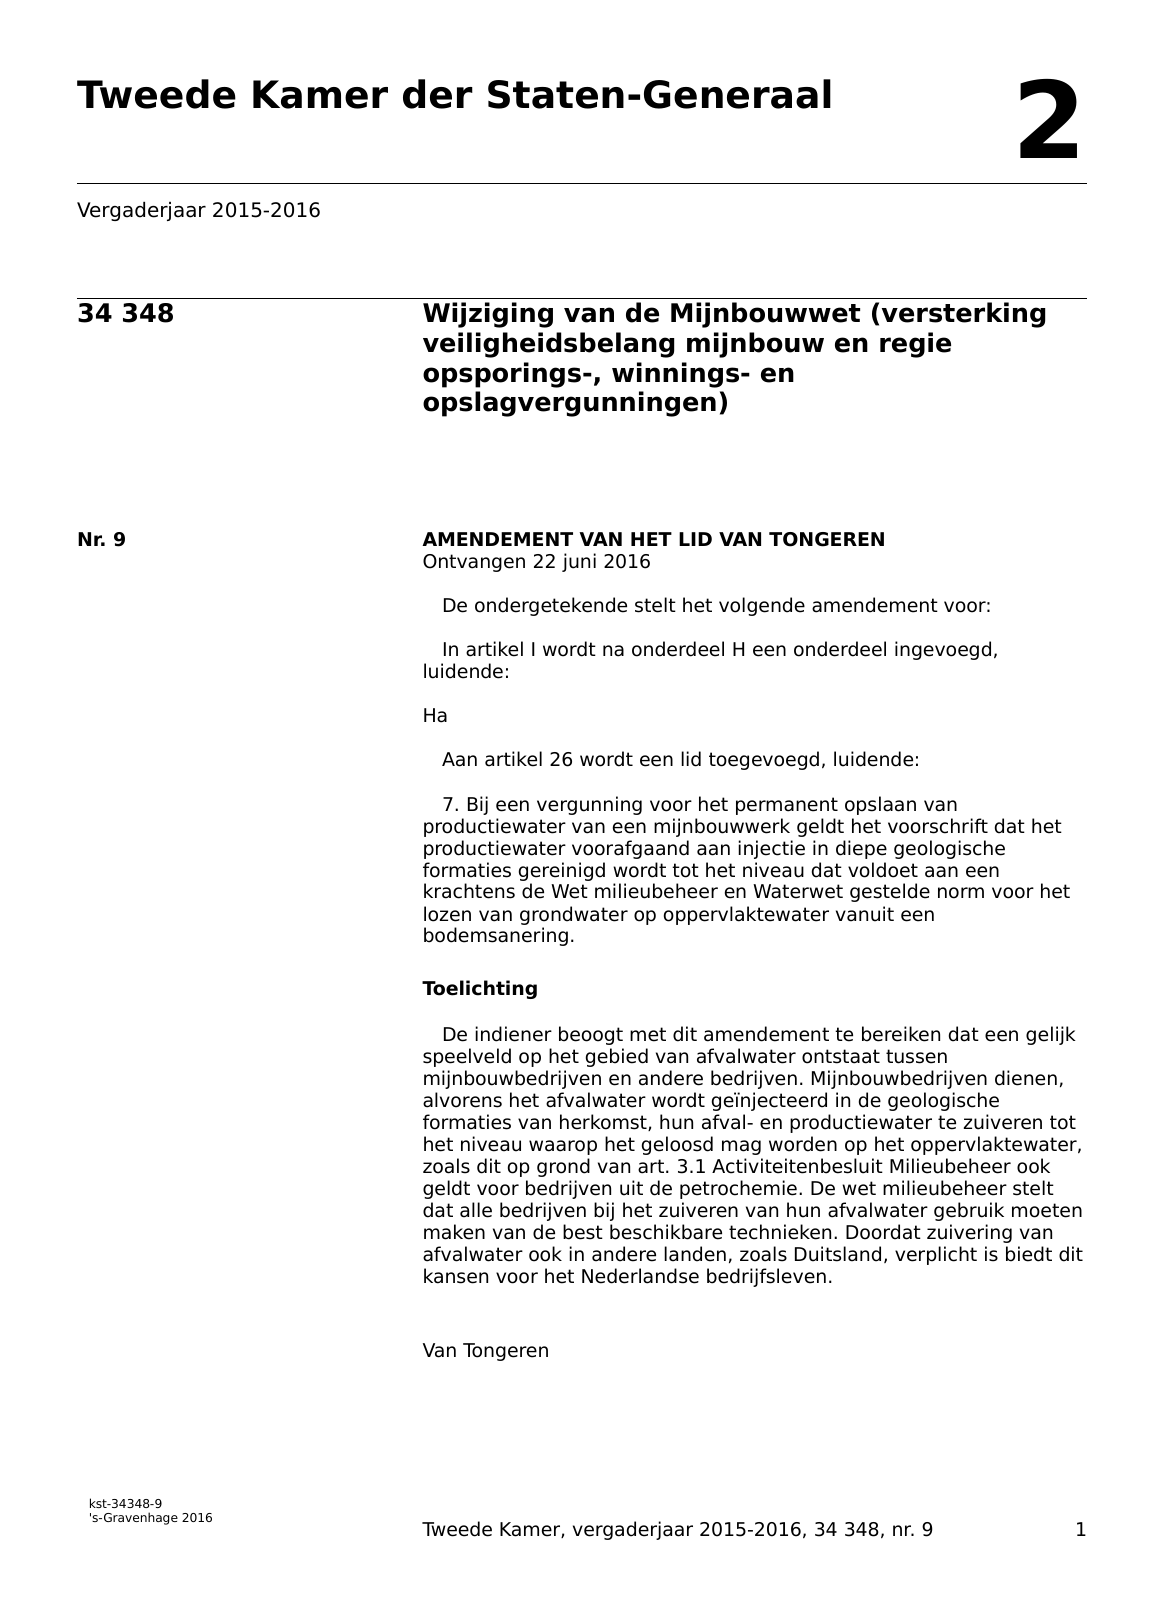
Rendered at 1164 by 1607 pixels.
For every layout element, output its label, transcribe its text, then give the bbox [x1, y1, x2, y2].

text 's-Gravenhage 2016 [88, 1511, 323, 1525]
text 7. Bij een vergunning voor het permanent opslaan van productiewater van een mijnbouwwerk geldt het voorschrift dat het productiewater voorafgaand aan injectie in diepe geologische formaties gereinigd wordt tot het niveau dat voldoet aan een krachtens de Wet milieubeheer en Waterwet gestelde norm voor het lozen van grondwater op oppervlaktewater vanuit een bodemsanering. [422, 793, 1087, 947]
text In artikel I wordt na onderdeel H een onderdeel ingevoegd, luidende: [422, 639, 1087, 683]
table_header Tweede Kamer der Staten-Generaal [77, 59, 886, 183]
text De ondergetekende stelt het volgende amendement voor: [422, 595, 1087, 617]
text Ontvangen 22 juni 2016 [422, 551, 1087, 573]
text kst-34348-9 [88, 1497, 323, 1511]
text Van Tongeren [422, 1318, 1087, 1362]
subtitle 34 348 Wijziging van de Mijnbouwwet (versterking veiligheidsbelang mijnbouw en regie opsporings-, winnings- en opslagvergunningen) [77, 299, 1087, 418]
text Ha [422, 705, 1087, 727]
subtitle Toelichting [422, 977, 1087, 999]
table_cell Vergaderjaar 2015-2016 [77, 184, 1087, 298]
table_header 2 [886, 59, 1087, 183]
text Aan artikel 26 wordt een lid toegevoegd, luidende: [422, 749, 1087, 771]
subtitle Nr. 9 AMENDEMENT VAN HET LID VAN TONGEREN [77, 529, 1087, 551]
text De indiener beoogt met dit amendement te bereiken dat een gelijk speelveld op het gebied van afvalwater ontstaat tussen mijnbouwbedrijven en andere bedrijven. Mijnbouwbedrijven dienen, alvorens het afvalwater wordt geïnjecteerd in de geologische formaties van herkomst, hun afval- en productiewater te zuiveren tot het niveau waarop het geloosd mag worden op het oppervlaktewater, zoals dit op grond van art. 3.1 Activiteitenbesluit Milieubeheer ook geldt voor bedrijven uit de petrochemie. De wet milieubeheer stelt dat alle bedrijven bij het zuiveren van hun afvalwater gebruik moeten maken van de best beschikbare technieken. Doordat zuivering van afvalwater ook in andere landen, zoals Duitsland, verplicht is biedt dit kansen voor het Nederlandse bedrijfsleven. [422, 1024, 1087, 1288]
